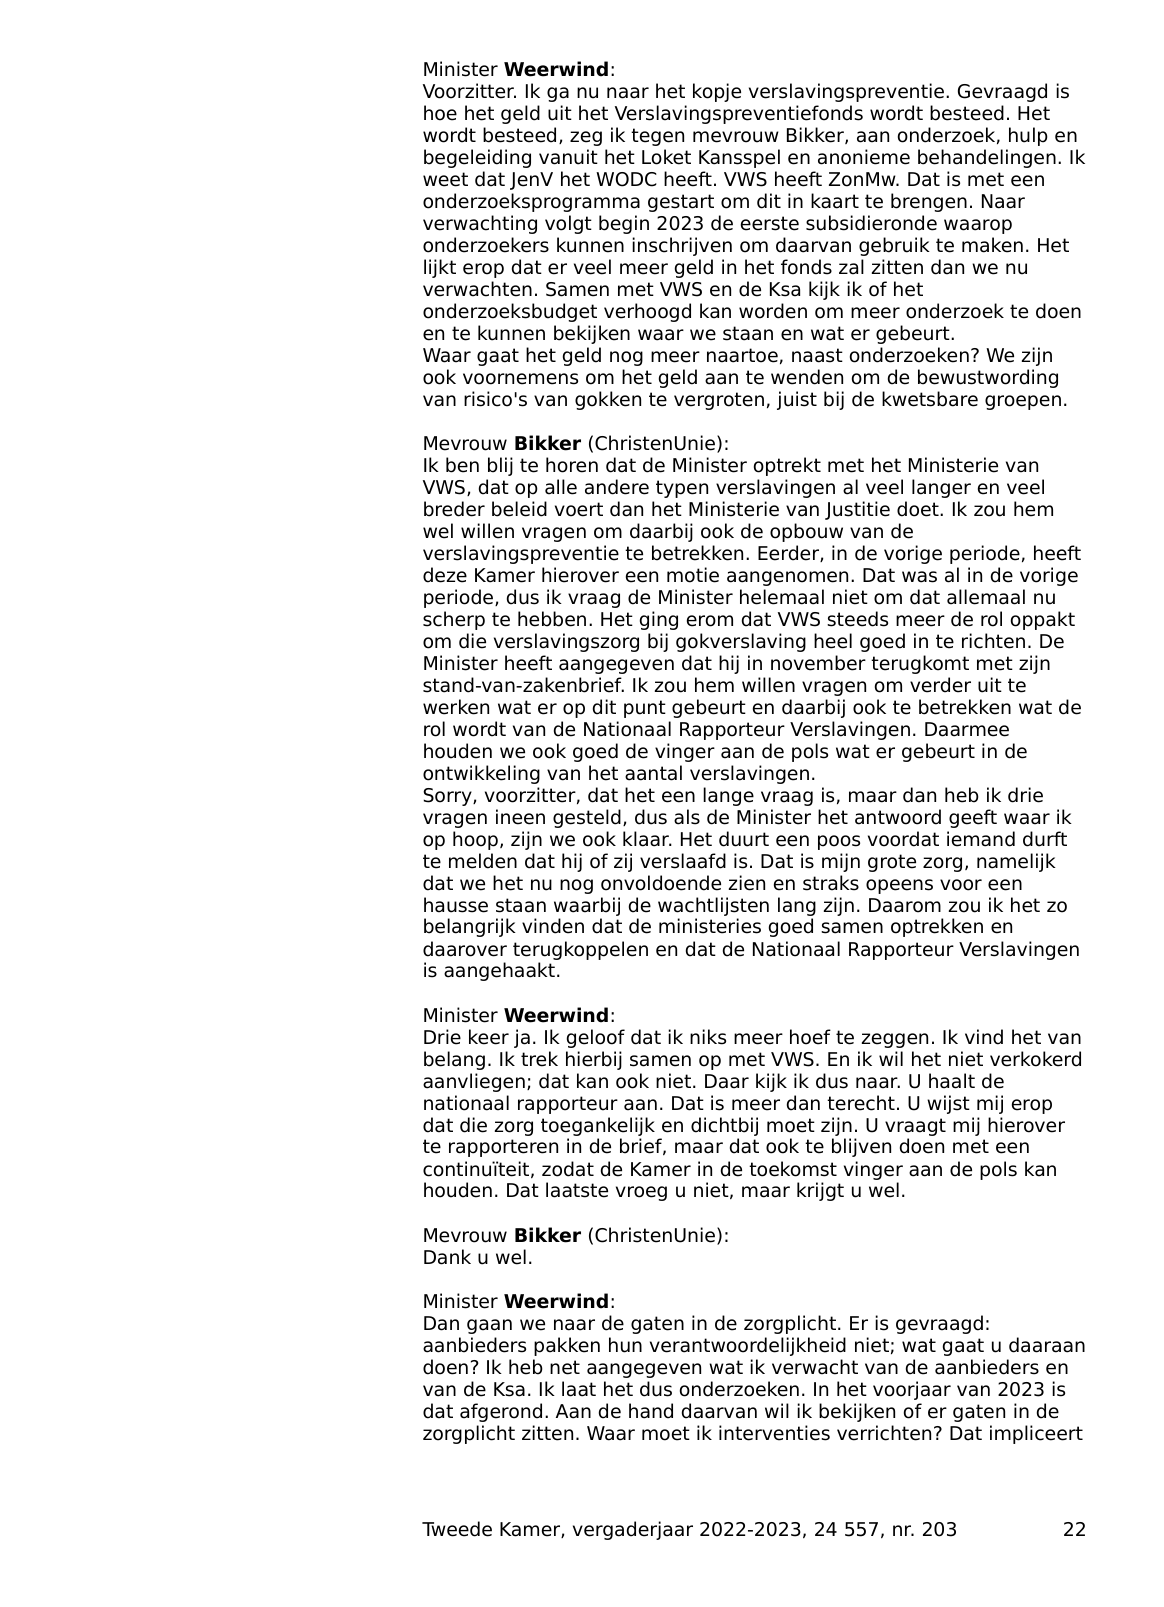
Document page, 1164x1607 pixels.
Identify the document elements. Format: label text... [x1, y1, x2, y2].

text Ik ben blij te horen dat de Minister optrekt met het Ministerie van VWS, dat op alle andere typen verslavingen al veel langer en veel breder beleid voert dan het Ministerie van Justitie doet. Ik zou hem wel willen vragen om daarbij ook de opbouw van de verslavingspreventie te betrekken. Eerder, in de vorige periode, heeft deze Kamer hierover een motie aangenomen. Dat was al in de vorige periode, dus ik vraag de Minister helemaal niet om dat allemaal nu scherp te hebben. Het ging erom dat VWS steeds meer de rol oppakt om die verslavingszorg bij gokverslaving heel goed in te richten. De Minister heeft aangegeven dat hij in november terugkomt met zijn stand-van-zakenbrief. Ik zou hem willen vragen om verder uit te werken wat er op dit punt gebeurt en daarbij ook te betrekken wat de rol wordt van de Nationaal Rapporteur Verslavingen. Daarmee houden we ook goed de vinger aan de pols wat er gebeurt in de ontwikkeling van het aantal verslavingen. [422, 455, 1087, 784]
text Minister Weerwind: [422, 1004, 1087, 1027]
text Mevrouw Bikker (ChristenUnie): [422, 433, 1087, 455]
text Sorry, voorzitter, dat het een lange vraag is, maar dan heb ik drie vragen ineen gesteld, dus als de Minister het antwoord geeft waar ik op hoop, zijn we ook klaar. Het duurt een poos voordat iemand durft te melden dat hij of zij verslaafd is. Dat is mijn grote zorg, namelijk dat we het nu nog onvoldoende zien en straks opeens voor een hausse staan waarbij de wachtlijsten lang zijn. Daarom zou ik het zo belangrijk vinden dat de ministeries goed samen optrekken en daarover terugkoppelen en dat de Nationaal Rapporteur Verslavingen is aangehaakt. [422, 784, 1087, 982]
text Waar gaat het geld nog meer naartoe, naast onderzoeken? We zijn ook voornemens om het geld aan te wenden om de bewustwording van risico's van gokken te vergroten, juist bij de kwetsbare groepen. [422, 345, 1087, 411]
text Dan gaan we naar de gaten in de zorgplicht. Er is gevraagd: aanbieders pakken hun verantwoordelijkheid niet; wat gaat u daaraan doen? Ik heb net aangegeven wat ik verwacht van de aanbieders en van de Ksa. Ik laat het dus onderzoeken. In het voorjaar van 2023 is dat afgerond. Aan de hand daarvan wil ik bekijken of er gaten in de zorgplicht zitten. Waar moet ik interventies verrichten? Dat impliceert [422, 1313, 1087, 1444]
text Voorzitter. Ik ga nu naar het kopje verslavingspreventie. Gevraagd is hoe het geld uit het Verslavingspreventiefonds wordt besteed. Het wordt besteed, zeg ik tegen mevrouw Bikker, aan onderzoek, hulp en begeleiding vanuit het Loket Kansspel en anonieme behandelingen. Ik weet dat JenV het WODC heeft. VWS heeft ZonMw. Dat is met een onderzoeksprogramma gestart om dit in kaart te brengen. Naar verwachting volgt begin 2023 de eerste subsidieronde waarop onderzoekers kunnen inschrijven om daarvan gebruik te maken. Het lijkt erop dat er veel meer geld in het fonds zal zitten dan we nu verwachten. Samen met VWS en de Ksa kijk ik of het onderzoeksbudget verhoogd kan worden om meer onderzoek te doen en te kunnen bekijken waar we staan en wat er gebeurt. [422, 81, 1087, 345]
text Minister Weerwind: [422, 59, 1087, 81]
text Minister Weerwind: [422, 1291, 1087, 1313]
text Drie keer ja. Ik geloof dat ik niks meer hoef te zeggen. Ik vind het van belang. Ik trek hierbij samen op met VWS. En ik wil het niet verkokerd aanvliegen; dat kan ook niet. Daar kijk ik dus naar. U haalt de nationaal rapporteur aan. Dat is meer dan terecht. U wijst mij erop dat die zorg toegankelijk en dichtbij moet zijn. U vraagt mij hierover te rapporteren in de brief, maar dat ook te blijven doen met een continuïteit, zodat de Kamer in de toekomst vinger aan de pols kan houden. Dat laatste vroeg u niet, maar krijgt u wel. [422, 1027, 1087, 1202]
text Mevrouw Bikker (ChristenUnie): [422, 1224, 1087, 1247]
text Dank u wel. [422, 1247, 1087, 1268]
